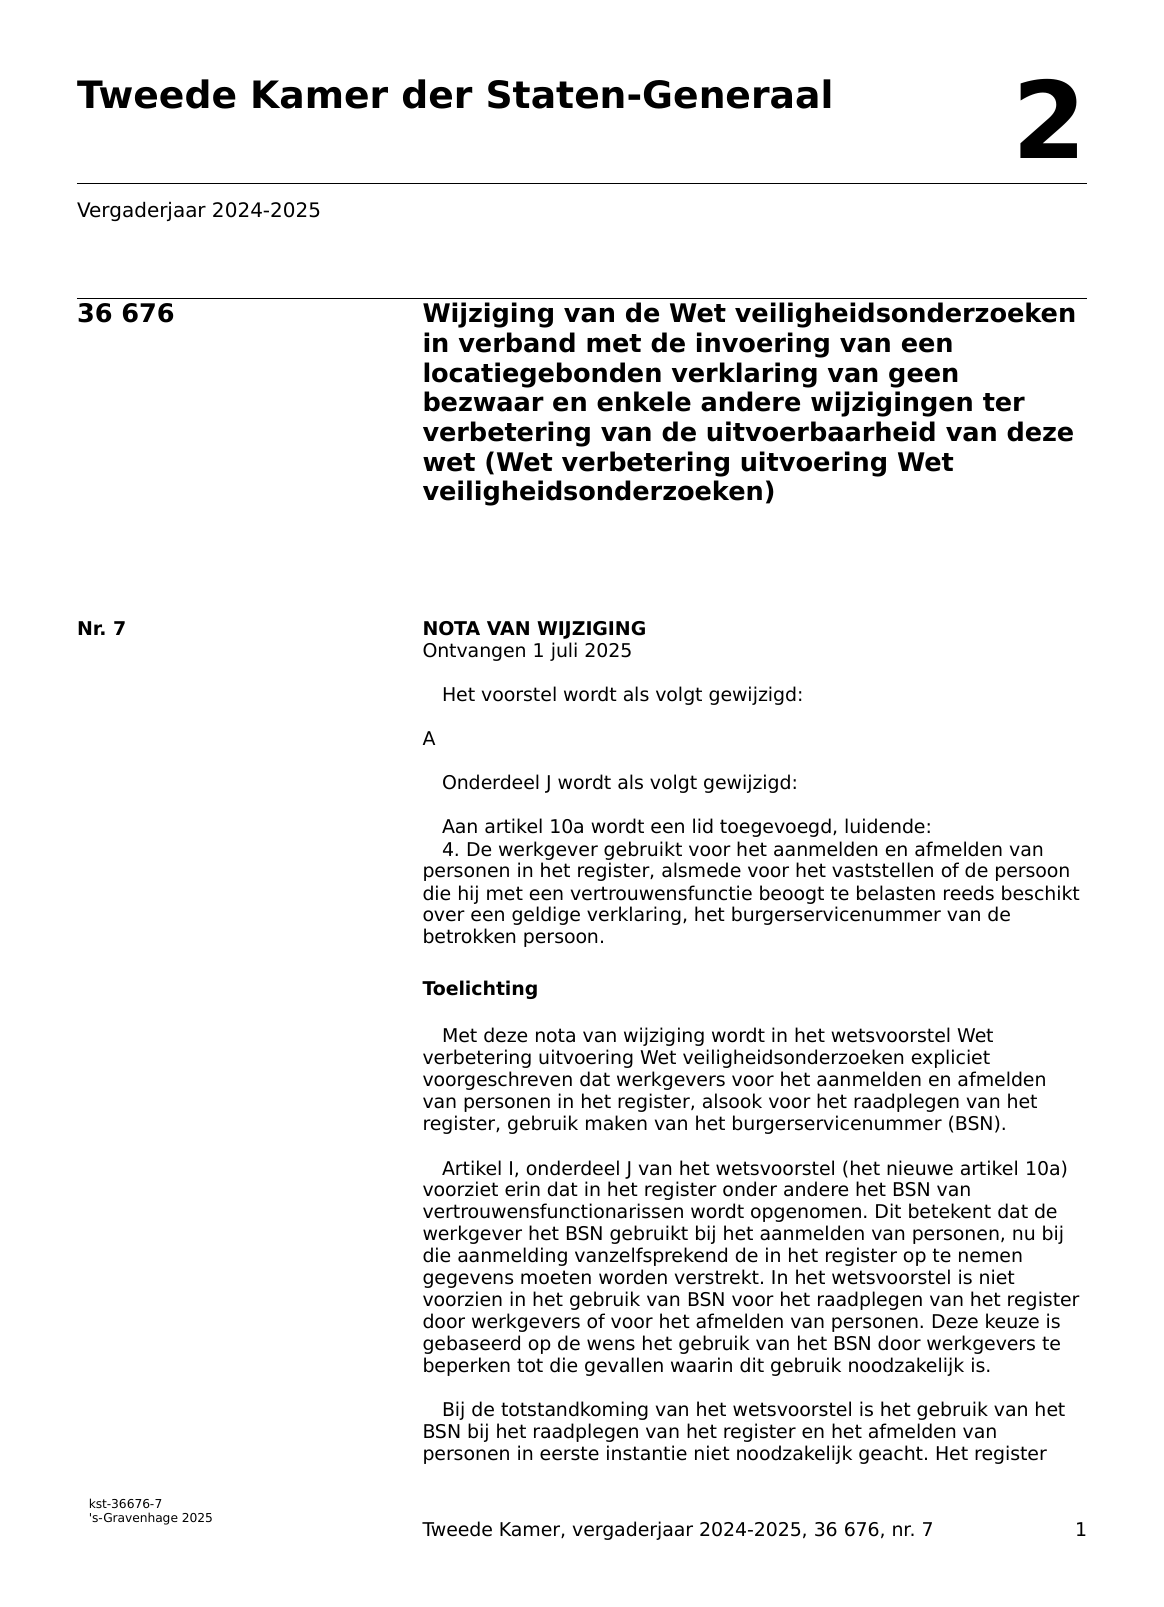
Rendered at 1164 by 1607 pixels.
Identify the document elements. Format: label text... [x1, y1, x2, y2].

text Ontvangen 1 juli 2025 [422, 640, 1087, 662]
subtitle A [422, 728, 1087, 750]
text Bij de totstandkoming van het wetsvoorstel is het gebruik van het BSN bij het raadplegen van het register en het afmelden van personen in eerste instantie niet noodzakelijk geacht. Het register [422, 1399, 1087, 1465]
text Het voorstel wordt als volgt gewijzigd: [422, 684, 1087, 706]
text 's-Gravenhage 2025 [88, 1511, 323, 1525]
text kst-36676-7 [88, 1497, 323, 1511]
subtitle Toelichting [422, 978, 1087, 1000]
table_header 2 [886, 59, 1087, 183]
table_header Tweede Kamer der Staten-Generaal [77, 59, 886, 183]
text 4. De werkgever gebruikt voor het aanmelden en afmelden van personen in het register, alsmede voor het vaststellen of de persoon die hij met een vertrouwensfunctie beoogt te belasten reeds beschikt over een geldige verklaring, het burgerservicenummer van de betrokken persoon. [422, 838, 1087, 948]
subtitle 36 676 Wijziging van de Wet veiligheidsonderzoeken in verband met de invoering van een locatiegebonden verklaring van geen bezwaar en enkele andere wijzigingen ter verbetering van de uitvoerbaarheid van deze wet (Wet verbetering uitvoering Wet veiligheidsonderzoeken) [77, 299, 1087, 507]
text Artikel I, onderdeel J van het wetsvoorstel (het nieuwe artikel 10a) voorziet erin dat in het register onder andere het BSN van vertrouwensfunctionarissen wordt opgenomen. Dit betekent dat de werkgever het BSN gebruikt bij het aanmelden van personen, nu bij die aanmelding vanzelfsprekend de in het register op te nemen gegevens moeten worden verstrekt. In het wetsvoorstel is niet voorzien in het gebruik van BSN voor het raadplegen van het register door werkgevers of voor het afmelden van personen. Deze keuze is gebaseerd op de wens het gebruik van het BSN door werkgevers te beperken tot die gevallen waarin dit gebruik noodzakelijk is. [422, 1157, 1087, 1377]
text Met deze nota van wijziging wordt in het wetsvoorstel Wet verbetering uitvoering Wet veiligheidsonderzoeken expliciet voorgeschreven dat werkgevers voor het aanmelden en afmelden van personen in het register, alsook voor het raadplegen van het register, gebruik maken van het burgerservicenummer (BSN). [422, 1025, 1087, 1135]
text Aan artikel 10a wordt een lid toegevoegd, luidende: [422, 816, 1087, 838]
text Onderdeel J wordt als volgt gewijzigd: [422, 772, 1087, 794]
table_cell Vergaderjaar 2024-2025 [77, 184, 1087, 298]
subtitle Nr. 7 NOTA VAN WIJZIGING [77, 618, 1087, 640]
